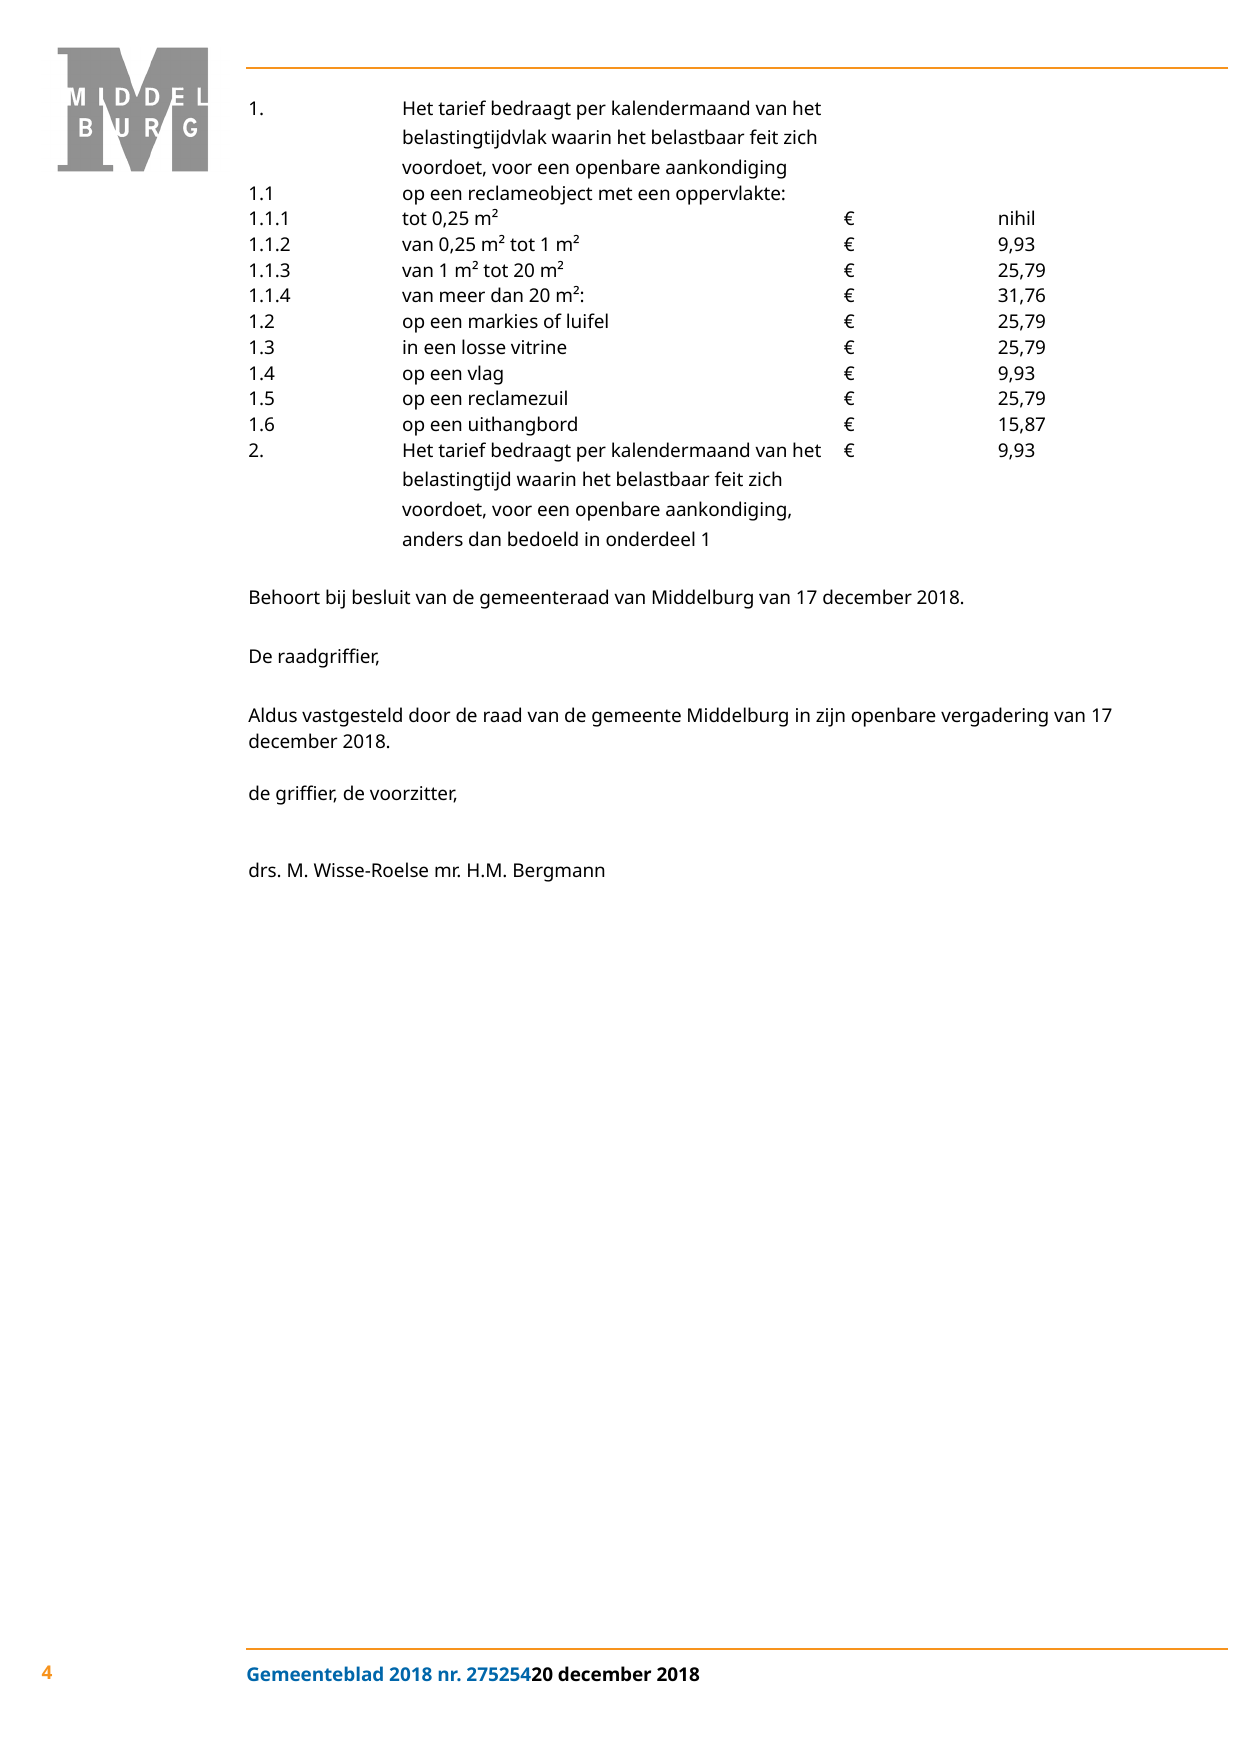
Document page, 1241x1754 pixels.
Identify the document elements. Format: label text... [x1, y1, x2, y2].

table_cell € [844, 411, 998, 437]
text de griffier, de voorzitter, [248, 780, 1152, 806]
table_cell in een losse vitrine [402, 334, 844, 360]
text Aldus vastgesteld door de raad van de gemeente Middelburg in zijn openbare vergadering van 17 december 2018. [248, 703, 1152, 754]
table_cell 1.2 [248, 308, 402, 334]
table_header [998, 95, 1152, 180]
table_cell 1.1.4 [248, 283, 402, 308]
table_cell € [844, 386, 998, 411]
table_cell Het tarief bedraagt per kalendermaand van het belastingtijd waarin het belastbaar feit zich voordoet, voor een openbare aankondiging, anders dan bedoeld in onderdeel 1 [402, 437, 844, 551]
table_header 1. [248, 95, 402, 180]
table_cell € [844, 283, 998, 308]
table_cell 1.6 [248, 411, 402, 437]
table_cell € [844, 334, 998, 360]
picture [41, 47, 231, 172]
table_cell € [844, 231, 998, 257]
table_cell 9,93 [998, 437, 1152, 551]
table_cell van meer dan 20 m²: [402, 283, 844, 308]
table_cell 2. [248, 437, 402, 551]
table_cell tot 0,25 m² [402, 205, 844, 231]
table_cell 25,79 [998, 386, 1152, 411]
table_cell 1.1.3 [248, 257, 402, 283]
table_cell van 0,25 m² tot 1 m² [402, 231, 844, 257]
table_cell [844, 180, 998, 205]
table_cell 9,93 [998, 360, 1152, 386]
table_cell € [844, 308, 998, 334]
table_cell € [844, 360, 998, 386]
table_cell 1.4 [248, 360, 402, 386]
table_cell 1.1.1 [248, 205, 402, 231]
table_cell 1.1.2 [248, 231, 402, 257]
table_cell 31,76 [998, 283, 1152, 308]
table_cell op een markies of luifel [402, 308, 844, 334]
table_header [844, 95, 998, 180]
table_cell nihil [998, 205, 1152, 231]
table_cell € [844, 205, 998, 231]
table_cell 25,79 [998, 334, 1152, 360]
table_cell op een reclamezuil [402, 386, 844, 411]
table_cell op een uithangbord [402, 411, 844, 437]
table_cell 15,87 [998, 411, 1152, 437]
table_cell € [844, 257, 998, 283]
table_cell van 1 m² tot 20 m² [402, 257, 844, 283]
text De raadgriffier, [248, 643, 1152, 669]
table_cell op een vlag [402, 360, 844, 386]
table_cell 9,93 [998, 231, 1152, 257]
table_cell 25,79 [998, 257, 1152, 283]
table_cell 1.3 [248, 334, 402, 360]
table_cell € [844, 437, 998, 551]
table_cell 25,79 [998, 308, 1152, 334]
table_header Het tarief bedraagt per kalendermaand van het belastingtijdvlak waarin het belastbaar feit zich voordoet, voor een openbare aankondiging [402, 95, 844, 180]
table_cell op een reclameobject met een oppervlakte: [402, 180, 844, 205]
table_cell 1.5 [248, 386, 402, 411]
text drs. M. Wisse-Roelse mr. H.M. Bergmann [248, 857, 1152, 883]
table_cell 1.1 [248, 180, 402, 205]
table_cell [998, 180, 1152, 205]
text Behoort bij besluit van de gemeenteraad van Middelburg van 17 december 2018. [248, 584, 1152, 610]
